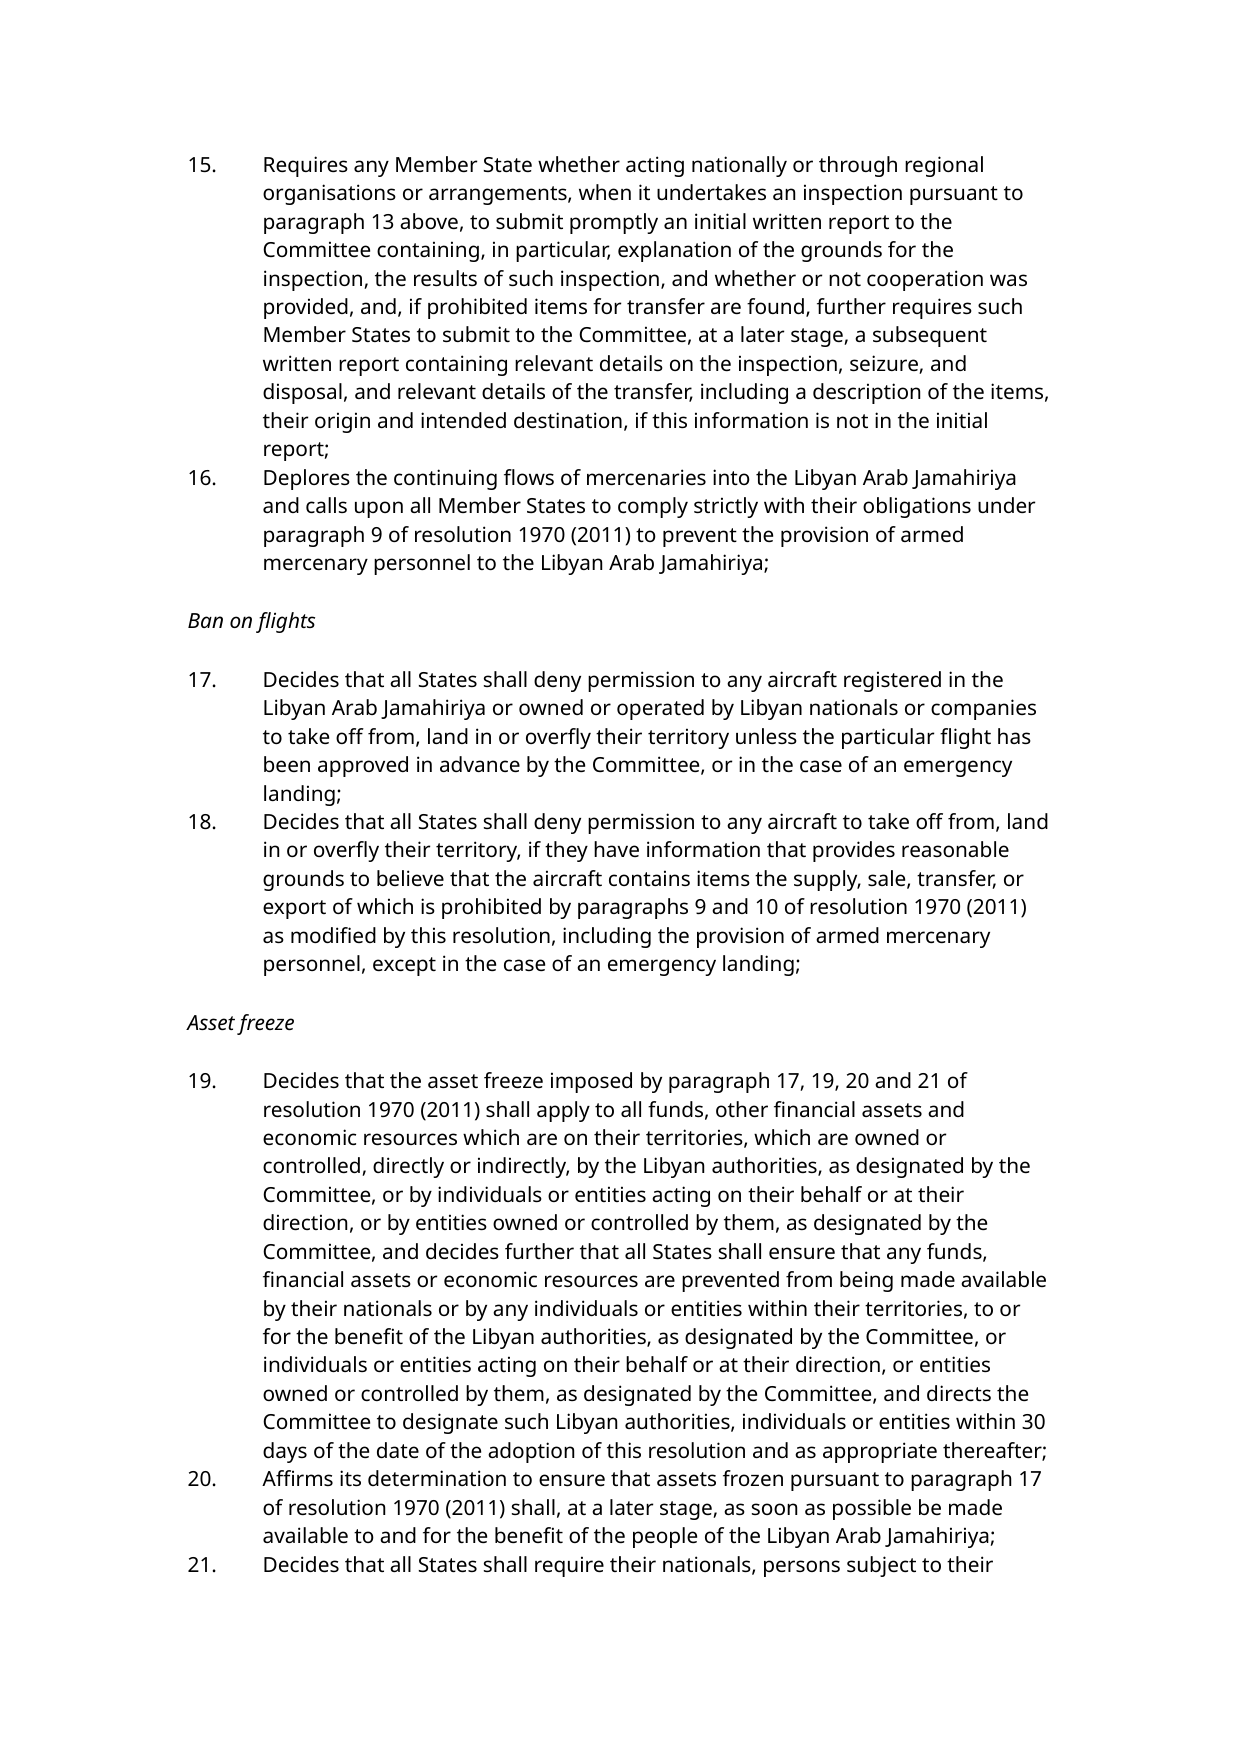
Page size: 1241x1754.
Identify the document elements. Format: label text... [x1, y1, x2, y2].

list Decides that the asset freeze imposed by paragraph 17, 19, 20 and 21 of resolution 1970 (2011) shall apply to all funds, other financial assets and economic resources which are on their territories, which are owned or controlled, directly or indirectly, by the Libyan authorities, as designated by the Committee, or by individuals or entities acting on their behalf or at their direction, or by entities owned or controlled by them, as designated by the Committee, and decides further that all States shall ensure that any funds, financial assets or economic resources are prevented from being made available by their nationals or by any individuals or entities within their territories, to or for the benefit of the Libyan authorities, as designated by the Committee, or individuals or entities acting on their behalf or at their direction, or entities owned or controlled by them, as designated by the Committee, and directs the Committee to designate such Libyan authorities, individuals or entities within 30 days of the date of the adoption of this resolution and as appropriate thereafter; [187, 1066, 1053, 1464]
list Decides that all States shall deny permission to any aircraft registered in the Libyan Arab Jamahiriya or owned or operated by Libyan nationals or companies to take off from, land in or overfly their territory unless the particular flight has been approved in advance by the Committee, or in the case of an emergency landing; [187, 665, 1053, 807]
list Decides that all States shall deny permission to any aircraft to take off from, land in or overfly their territory, if they have information that provides reasonable grounds to believe that the aircraft contains items the supply, sale, transfer, or export of which is prohibited by paragraphs 9 and 10 of resolution 1970 (2011) as modified by this resolution, including the provision of armed mercenary personnel, except in the case of an emergency landing; [187, 807, 1053, 978]
list Affirms its determination to ensure that assets frozen pursuant to paragraph 17 of resolution 1970 (2011) shall, at a later stage, as soon as possible be made available to and for the benefit of the people of the Libyan Arab Jamahiriya; [187, 1464, 1053, 1550]
list Deplores the continuing flows of mercenaries into the Libyan Arab Jamahiriya and calls upon all Member States to comply strictly with their obligations under paragraph 9 of resolution 1970 (2011) to prevent the provision of armed mercenary personnel to the Libyan Arab Jamahiriya; [187, 463, 1053, 577]
list Decides that all States shall require their nationals, persons subject to their [187, 1550, 1053, 1578]
text Ban on flights [187, 607, 1053, 635]
text Asset freeze [187, 1008, 1053, 1036]
list Requires any Member State whether acting nationally or through regional organisations or arrangements, when it undertakes an inspection pursuant to paragraph 13 above, to submit promptly an initial written report to the Committee containing, in particular, explanation of the grounds for the inspection, the results of such inspection, and whether or not cooperation was provided, and, if prohibited items for transfer are found, further requires such Member States to submit to the Committee, at a later stage, a subsequent written report containing relevant details on the inspection, seizure, and disposal, and relevant details of the transfer, including a description of the items, their origin and intended destination, if this information is not in the initial report; [187, 150, 1053, 463]
